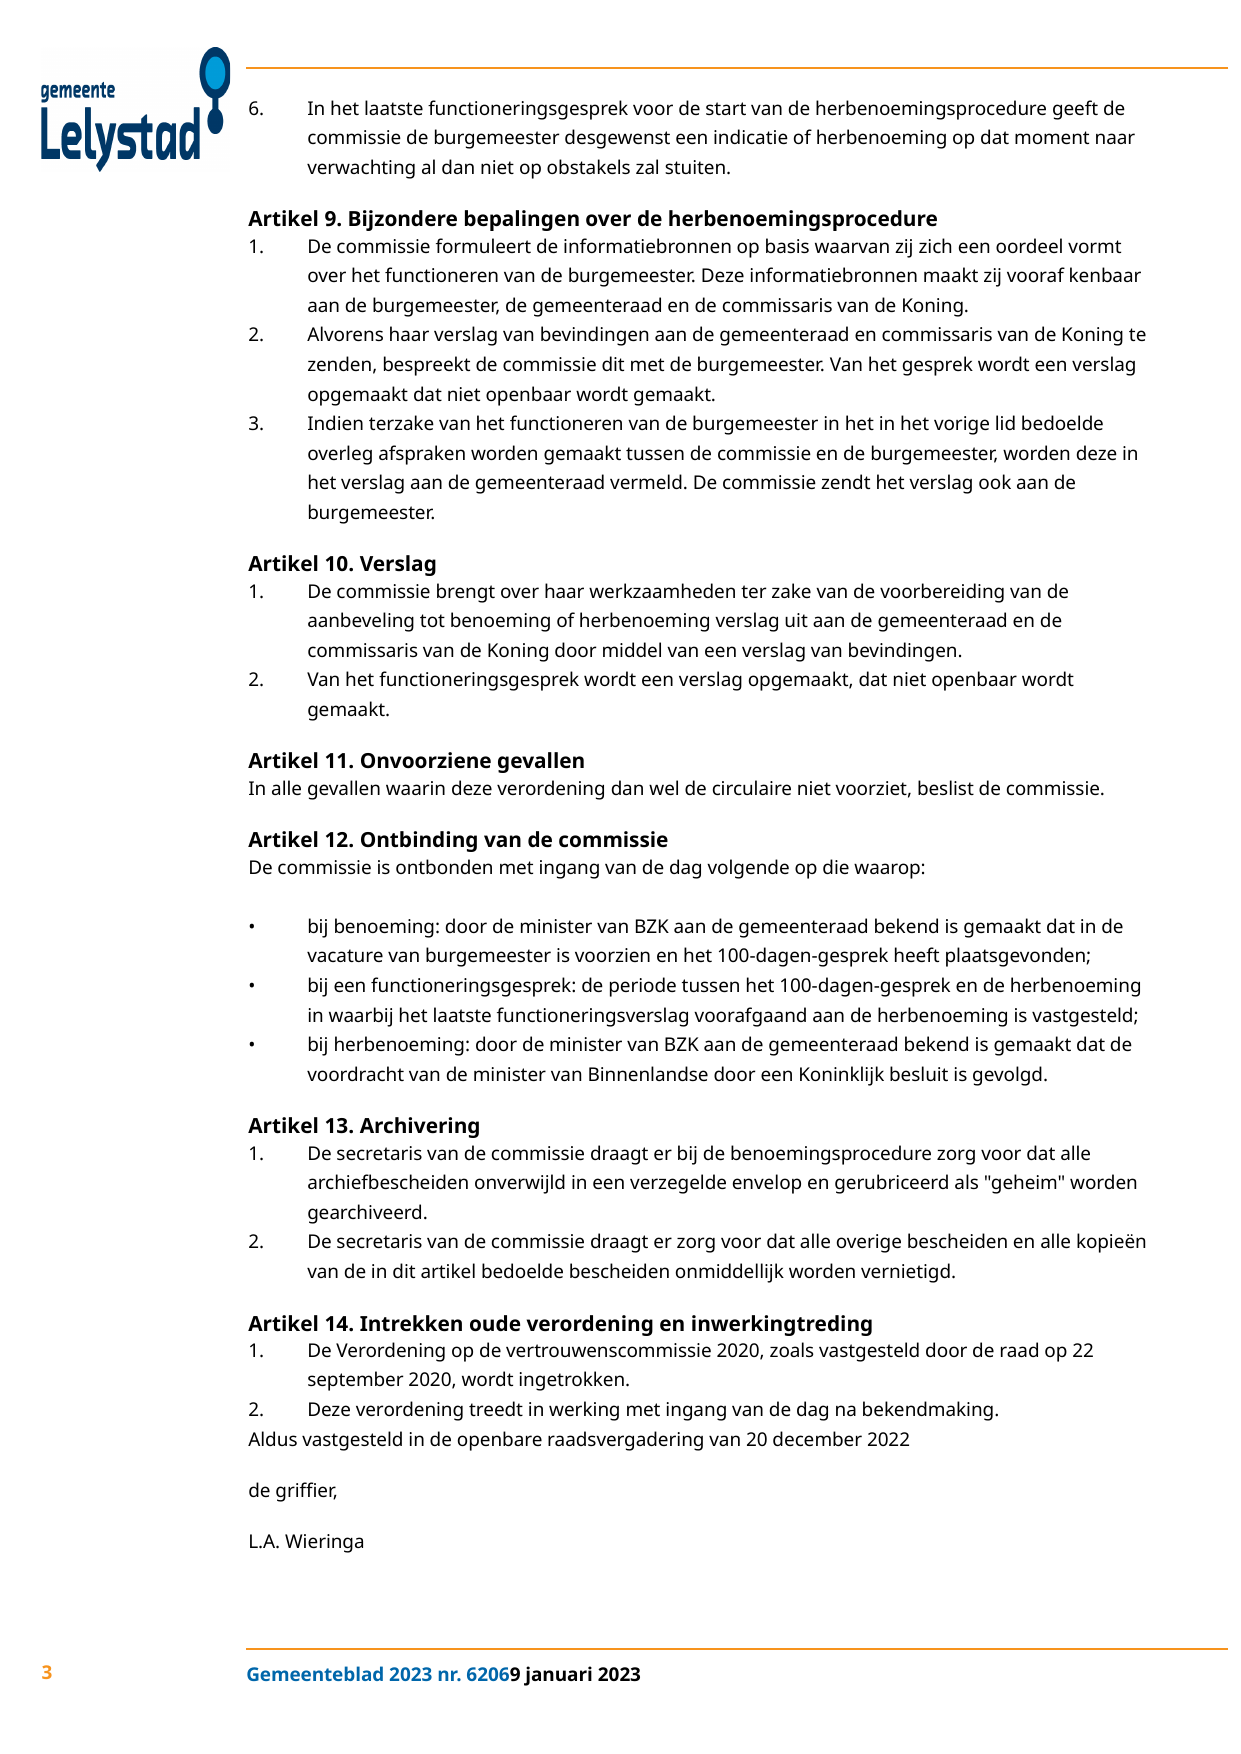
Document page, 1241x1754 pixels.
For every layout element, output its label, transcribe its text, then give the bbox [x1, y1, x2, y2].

text In alle gevallen waarin deze verordening dan wel de circulaire niet voorziet, beslist de commissie. [248, 775, 1152, 801]
text Artikel 13. Archivering [248, 1111, 1152, 1140]
list bij benoeming: door de minister van BZK aan de gemeenteraad bekend is gemaakt dat in de vacature van burgemeester is voorzien en het 100-dagen-gesprek heeft plaatsgevonden; [248, 913, 1152, 968]
text Aldus vastgesteld in de openbare raadsvergadering van 20 december 2022 [248, 1426, 1152, 1452]
picture [41, 47, 231, 172]
list Van het functioneringsgesprek wordt een verslag opgemaakt, dat niet openbaar wordt gemaakt. [248, 667, 1152, 722]
text Artikel 14. Intrekken oude verordening en inwerkingtreding [248, 1309, 1152, 1337]
text Artikel 10. Verslag [248, 549, 1152, 578]
list In het laatste functioneringsgesprek voor de start van de herbenoemingsprocedure geeft de commissie de burgemeester desgewenst een indicatie of herbenoeming op dat moment naar verwachting al dan niet op obstakels zal stuiten. [248, 95, 1152, 180]
text de griffier, [248, 1477, 1152, 1503]
list Indien terzake van het functioneren van de burgemeester in het in het vorige lid bedoelde overleg afspraken worden gemaakt tussen de commissie en de burgemeester, worden deze in het verslag aan de gemeenteraad vermeld. De commissie zendt het verslag ook aan de burgemeester. [248, 410, 1152, 525]
text L.A. Wieringa [248, 1529, 1152, 1554]
list Alvorens haar verslag van bevindingen aan de gemeenteraad en commissaris van de Koning te zenden, bespreekt de commissie dit met de burgemeester. Van het gesprek wordt een verslag opgemaakt dat niet openbaar wordt gemaakt. [248, 322, 1152, 406]
list Deze verordening treedt in werking met ingang van de dag na bekendmaking. [248, 1396, 1152, 1422]
text Artikel 12. Ontbinding van de commissie [248, 826, 1152, 854]
list De secretaris van de commissie draagt er zorg voor dat alle overige bescheiden en alle kopieën van de in dit artikel bedoelde bescheiden onmiddellijk worden vernietigd. [248, 1229, 1152, 1284]
list bij een functioneringsgesprek: de periode tussen het 100-dagen-gesprek en de herbenoeming in waarbij het laatste functioneringsverslag voorafgaand aan de herbenoeming is vastgesteld; [248, 972, 1152, 1028]
list De commissie brengt over haar werkzaamheden ter zake van de voorbereiding van de aanbeveling tot benoeming of herbenoeming verslag uit aan de gemeenteraad en de commissaris van de Koning door middel van een verslag van bevindingen. [248, 578, 1152, 663]
list De Verordening op de vertrouwenscommissie 2020, zoals vastgesteld door de raad op 22 september 2020, wordt ingetrokken. [248, 1337, 1152, 1392]
text Artikel 9. Bijzondere bepalingen over de herbenoemingsprocedure [248, 204, 1152, 233]
text De commissie is ontbonden met ingang van de dag volgende op die waarop: [248, 854, 1152, 880]
list De secretaris van de commissie draagt er bij de benoemingsprocedure zorg voor dat alle archiefbescheiden onverwijld in een verzegelde envelop en gerubriceerd als "geheim" worden gearchiveerd. [248, 1140, 1152, 1225]
list bij herbenoeming: door de minister van BZK aan de gemeenteraad bekend is gemaakt dat de voordracht van de minister van Binnenlandse door een Koninklijk besluit is gevolgd. [248, 1031, 1152, 1087]
text Artikel 11. Onvoorziene gevallen [248, 747, 1152, 775]
list De commissie formuleert de informatiebronnen op basis waarvan zij zich een oordeel vormt over het functioneren van de burgemeester. Deze informatiebronnen maakt zij vooraf kenbaar aan de burgemeester, de gemeenteraad en de commissaris van de Koning. [248, 233, 1152, 318]
